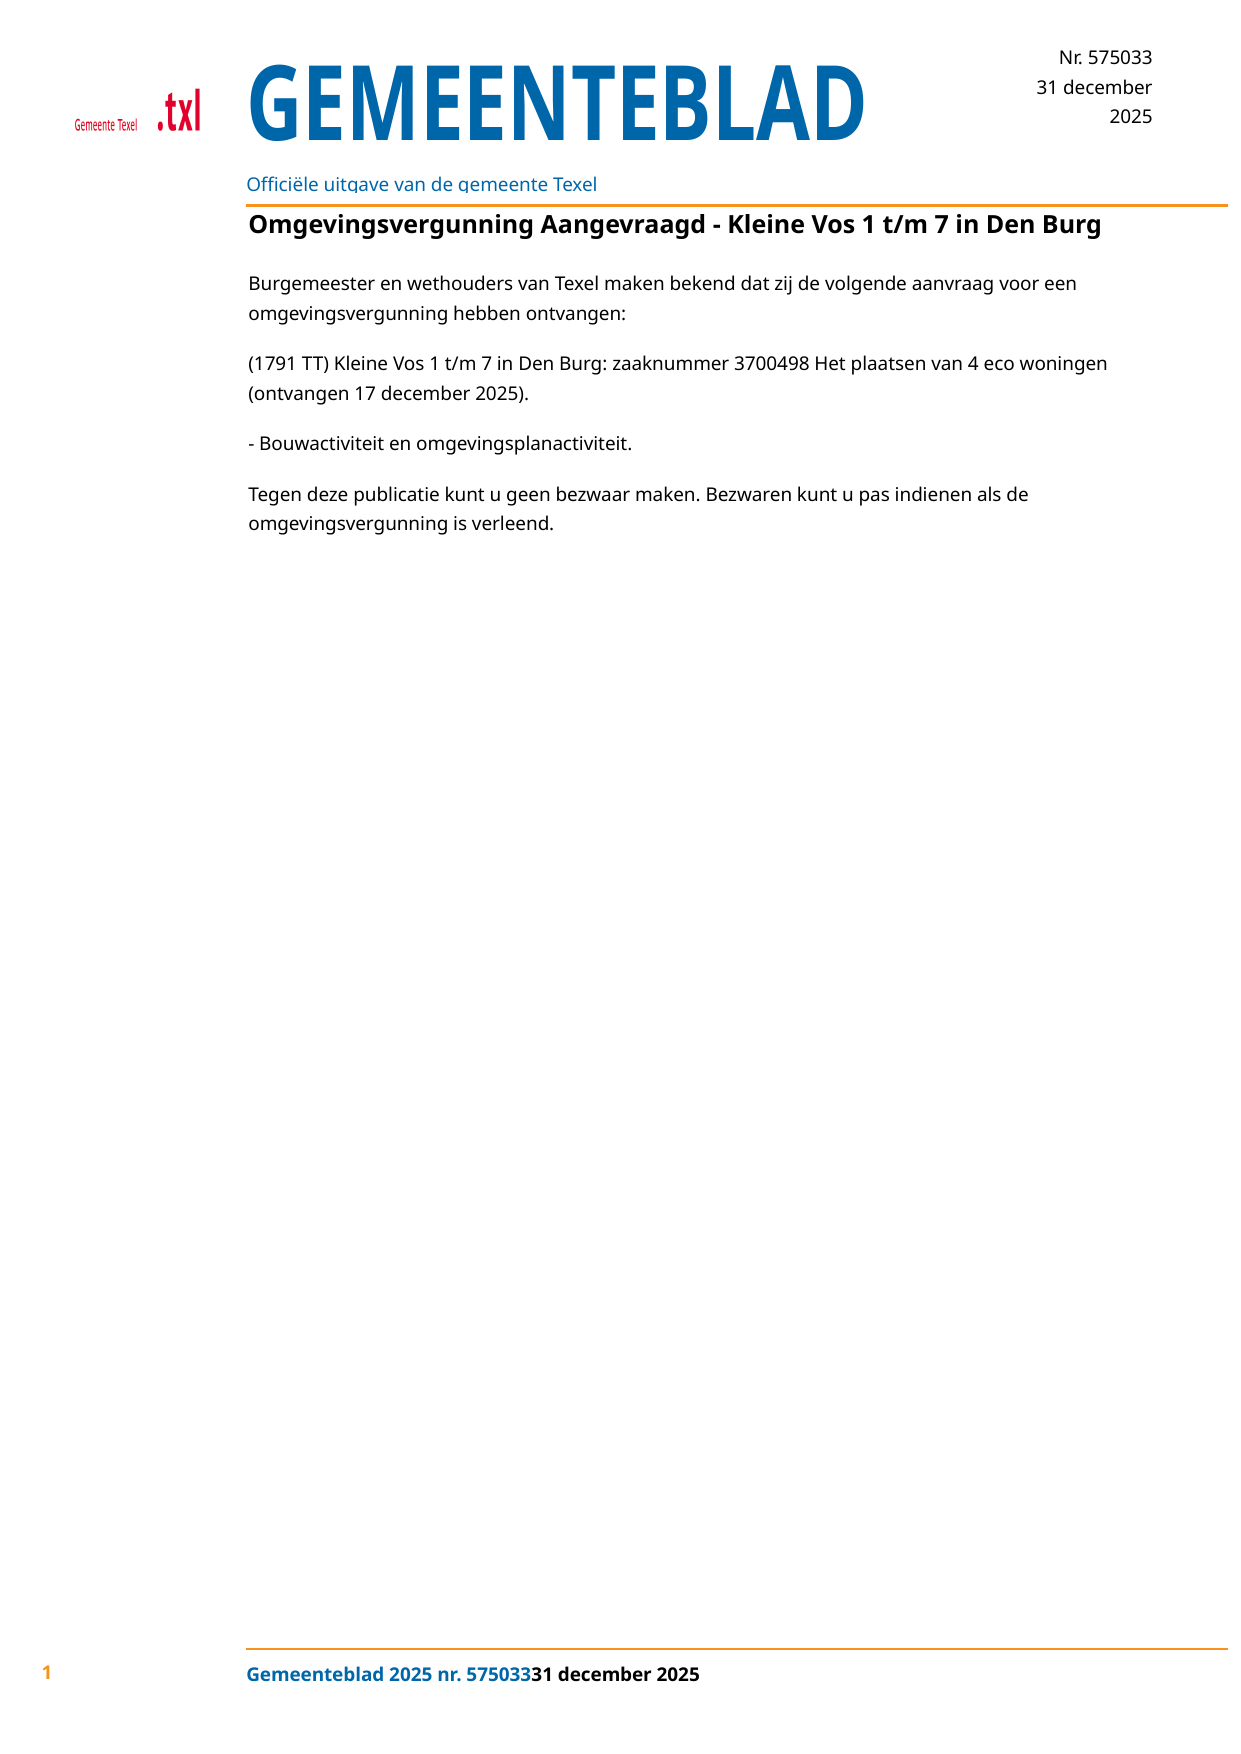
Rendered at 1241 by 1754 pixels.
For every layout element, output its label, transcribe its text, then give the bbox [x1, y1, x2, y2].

text - Bouwactiviteit en omgevingsplanactiviteit. [248, 430, 1152, 456]
text Burgemeester en wethouders van Texel maken bekend dat zij de volgende aanvraag voor een omgevingsvergunning hebben ontvangen: [248, 270, 1152, 326]
text Omgevingsvergunning Aangevraagd - Kleine Vos 1 t/m 7 in Den Burg [248, 207, 1152, 241]
text (1791 TT) Kleine Vos 1 t/m 7 in Den Burg: zaaknummer 3700498 Het plaatsen van 4 eco woningen (ontvangen 17 december 2025). [248, 350, 1152, 406]
picture [41, 47, 231, 172]
text Tegen deze publicatie kunt u geen bezwaar maken. Bezwaren kunt u pas indienen als de omgevingsvergunning is verleend. [248, 481, 1152, 536]
